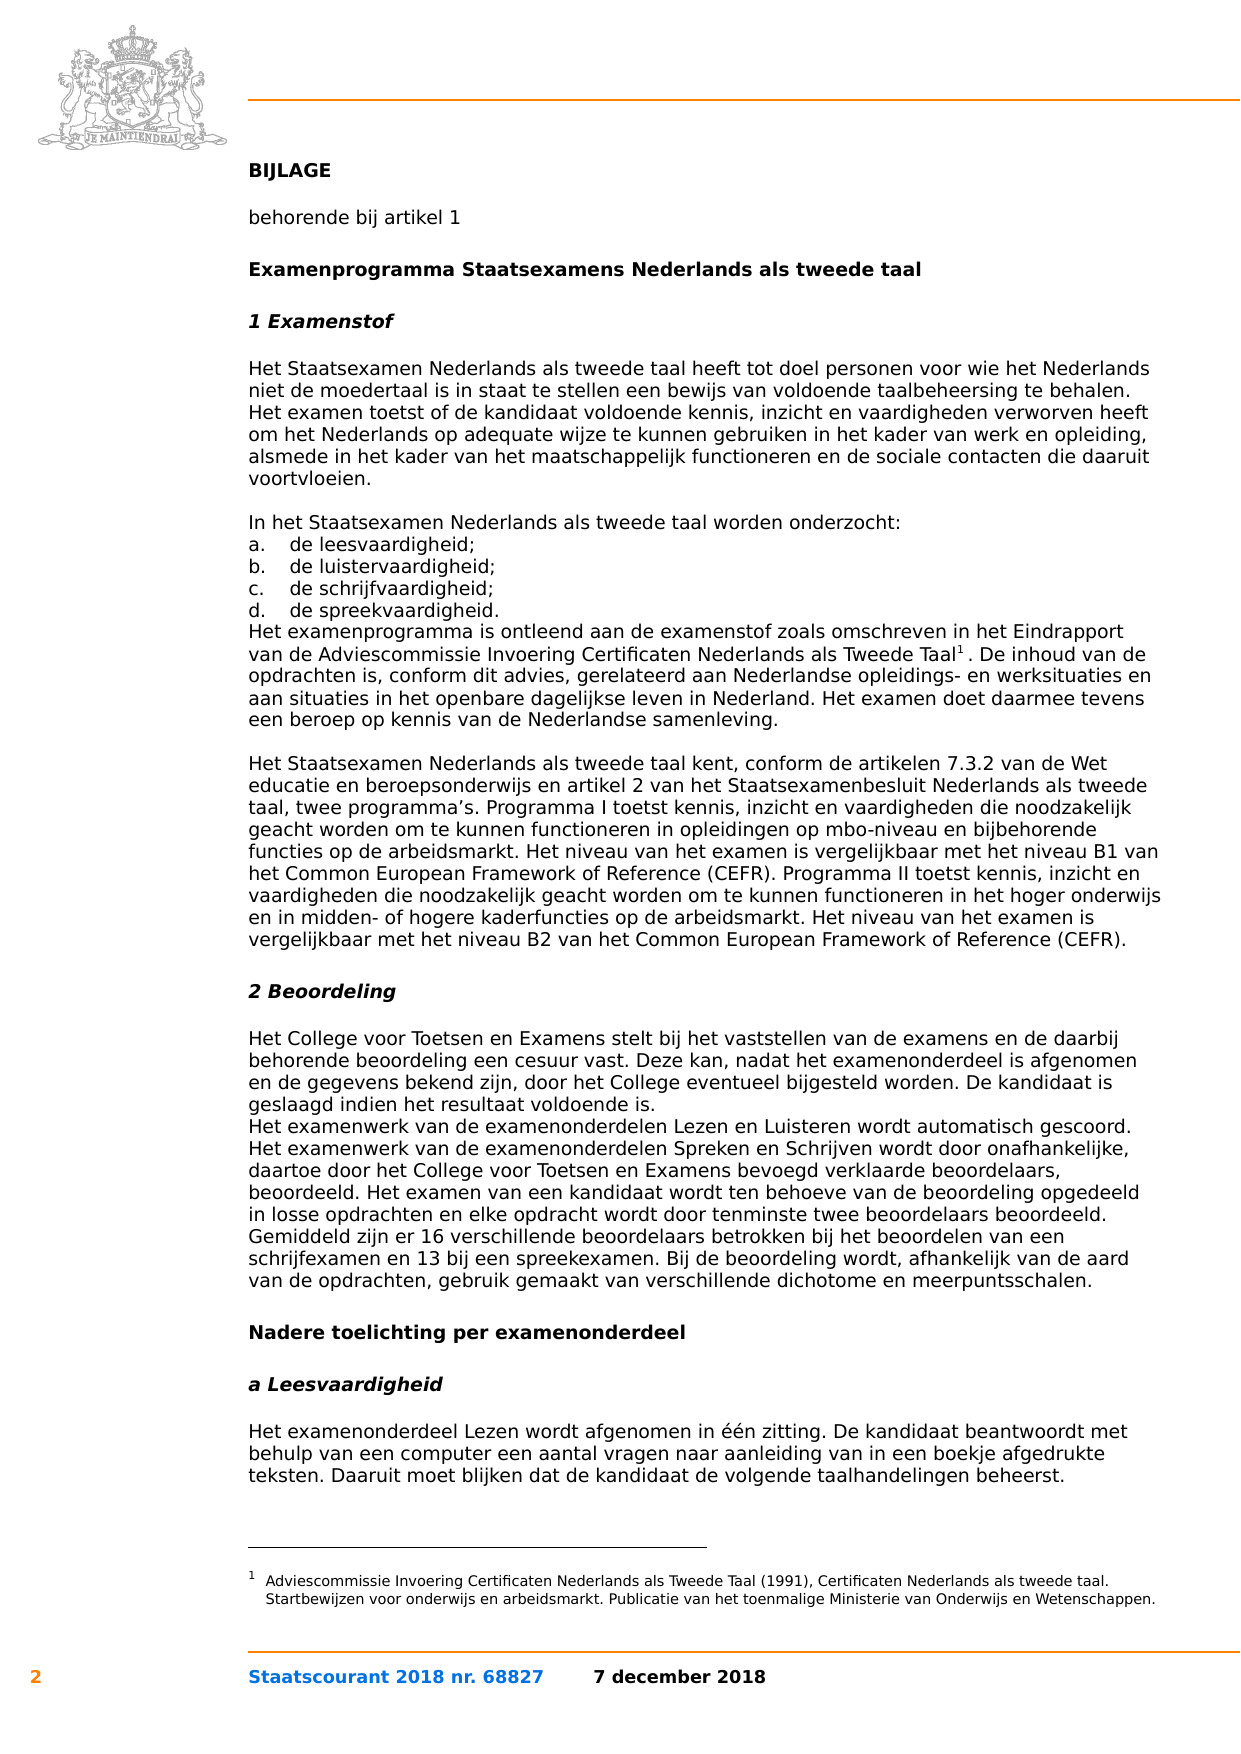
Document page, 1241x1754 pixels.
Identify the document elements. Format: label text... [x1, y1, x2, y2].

text a. de leesvaardigheid; [248, 533, 1163, 556]
text Het Staatsexamen Nederlands als tweede taal kent, conform de artikelen 7.3.2 van de Wet educatie en beroepsonderwijs en artikel 2 van het Staatsexamenbesluit Nederlands als tweede taal, twee programma’s. Programma I toetst kennis, inzicht en vaardigheden die noodzakelijk geacht worden om te kunnen functioneren in opleidingen op mbo-niveau en bijbehorende functies op de arbeidsmarkt. Het niveau van het examen is vergelijkbaar met het niveau B1 van het Common European Framework of Reference (CEFR). Programma II toetst kennis, inzicht en vaardigheden die noodzakelijk geacht worden om te kunnen functioneren in het hoger onderwijs en in midden- of hogere kaderfuncties op de arbeidsmarkt. Het niveau van het examen is vergelijkbaar met het niveau B2 van het Common European Framework of Reference (CEFR). [248, 753, 1163, 951]
text Het examenprogramma is ontleend aan de examenstof zoals omschreven in het Eindrapport van de Adviescommissie Invoering Certificaten Nederlands als Tweede Taal. De inhoud van de opdrachten is, conform dit advies, gerelateerd aan Nederlandse opleidings- en werksituaties en aan situaties in het openbare dagelijkse leven in Nederland. Het examen doet daarmee tevens een beroep op kennis van de Nederlandse samenleving. [248, 621, 1163, 731]
subtitle BIJLAGE [248, 160, 1163, 182]
text c. de schrijfvaardigheid; [248, 577, 1163, 599]
text Het Staatsexamen Nederlands als tweede taal heeft tot doel personen voor wie het Nederlands niet de moedertaal is in staat te stellen een bewijs van voldoende taalbeheersing te behalen. Het examen toetst of de kandidaat voldoende kennis, inzicht en vaardigheden verworven heeft om het Nederlands op adequate wijze te kunnen gebruiken in het kader van werk en opleiding, alsmede in het kader van het maatschappelijk functioneren en de sociale contacten die daaruit voortvloeien. [248, 358, 1163, 490]
text Het examenwerk van de examenonderdelen Lezen en Luisteren wordt automatisch gescoord. Het examenwerk van de examenonderdelen Spreken en Schrijven wordt door onafhankelijke, daartoe door het College voor Toetsen en Examens bevoegd verklaarde beoordelaars, beoordeeld. Het examen van een kandidaat wordt ten behoeve van de beoordeling opgedeeld in losse opdrachten en elke opdracht wordt door tenminste twee beoordelaars beoordeeld. Gemiddeld zijn er 16 verschillende beoordelaars betrokken bij het beoordelen van een schrijfexamen en 13 bij een spreekexamen. Bij de beoordeling wordt, afhankelijk van de aard van de opdrachten, gebruik gemaakt van verschillende dichotome en meerpuntsschalen. [248, 1116, 1163, 1292]
subtitle a Leesvaardigheid [248, 1374, 1163, 1396]
text d. de spreekvaardigheid. [248, 599, 1163, 621]
text b. de luistervaardigheid; [248, 556, 1163, 577]
subtitle Examenprogramma Staatsexamens Nederlands als tweede taal [248, 259, 1163, 281]
text In het Staatsexamen Nederlands als tweede taal worden onderzocht: [248, 512, 1163, 533]
picture [38, 25, 227, 150]
text Het examenonderdeel Lezen wordt afgenomen in één zitting. De kandidaat beantwoordt met behulp van een computer een aantal vragen naar aanleiding van in een boekje afgedrukte teksten. Daaruit moet blijken dat de kandidaat de volgende taalhandelingen beheerst. [248, 1421, 1163, 1487]
text Adviescommissie Invoering Certificaten Nederlands als Tweede Taal (1991), Certificaten Nederlands als tweede taal. Startbewijzen voor onderwijs en arbeidsmarkt. Publicatie van het toenmalige Ministerie van Onderwijs en Wetenschappen. [248, 1569, 1163, 1608]
text Het College voor Toetsen en Examens stelt bij het vaststellen van de examens en de daarbij behorende beoordeling een cesuur vast. Deze kan, nadat het examenonderdeel is afgenomen en de gegevens bekend zijn, door het College eventueel bijgesteld worden. De kandidaat is geslaagd indien het resultaat voldoende is. [248, 1028, 1163, 1116]
text behorende bij artikel 1 [248, 207, 1163, 229]
subtitle 2 Beoordeling [248, 981, 1163, 1003]
subtitle Nadere toelichting per examenonderdeel [248, 1322, 1163, 1344]
subtitle 1 Examenstof [248, 311, 1163, 333]
